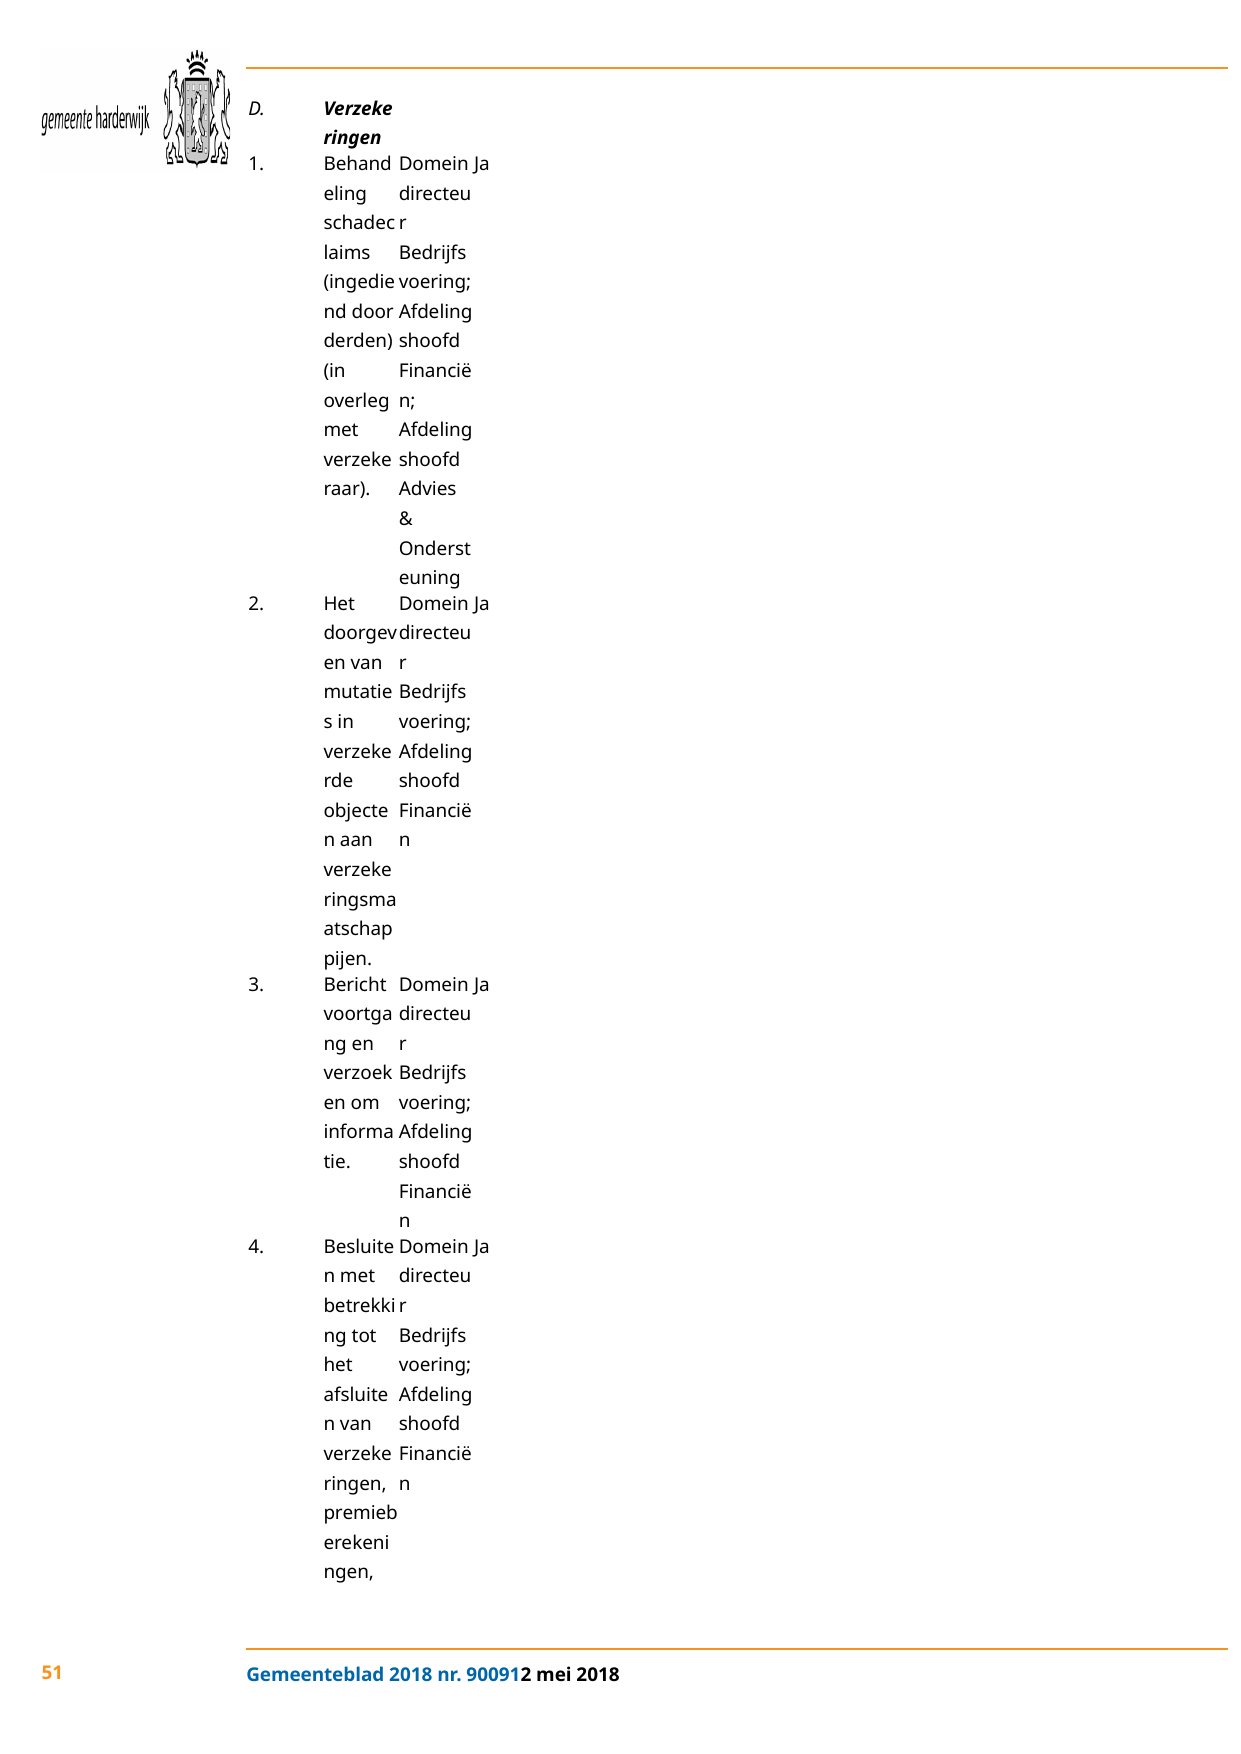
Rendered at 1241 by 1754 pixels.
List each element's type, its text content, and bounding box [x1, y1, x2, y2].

table_cell [474, 95, 549, 150]
table_cell Ja [474, 1233, 549, 1584]
table_cell Bericht voortgang en verzoeken om informatie. [323, 971, 398, 1233]
table_cell Besluiten met betrekking tot het afsluiten van verzekeringen, premieberekeningen, [323, 1233, 398, 1584]
table_cell Domeindirecteur Bedrijfsvoering; Afdelingshoofd Financiën; Afdelingshoofd Advies & Ondersteuning [399, 150, 474, 590]
table_cell Ja [474, 150, 549, 590]
table_cell 3. [248, 971, 323, 1233]
table_cell [549, 150, 624, 590]
table_cell 1. [248, 150, 323, 590]
table_cell [549, 590, 624, 971]
table_cell [399, 95, 474, 150]
table_cell Domeindirecteur Bedrijfsvoering; Afdelingshoofd Financiën [399, 590, 474, 971]
table_cell Ja [474, 590, 549, 971]
table_cell [549, 971, 624, 1233]
table_cell 2. [248, 590, 323, 971]
table_cell Ja [474, 971, 549, 1233]
table_cell Domeindirecteur Bedrijfsvoering; Afdelingshoofd Financiën [399, 1233, 474, 1584]
table_cell [549, 95, 624, 150]
table_cell Domeindirecteur Bedrijfsvoering; Afdelingshoofd Financiën [399, 971, 474, 1233]
table_cell Behandeling schadeclaims (ingediend door derden) (in overleg met verzekeraar). [323, 150, 398, 590]
table_cell Het doorgeven van mutaties in verzekerde objecten aan verzekeringsmaatschappijen. [323, 590, 398, 971]
picture [41, 47, 231, 172]
table_cell D. [248, 95, 323, 150]
table_cell [549, 1233, 624, 1584]
table_cell 4. [248, 1233, 323, 1584]
table_cell Verzekeringen [323, 95, 398, 150]
